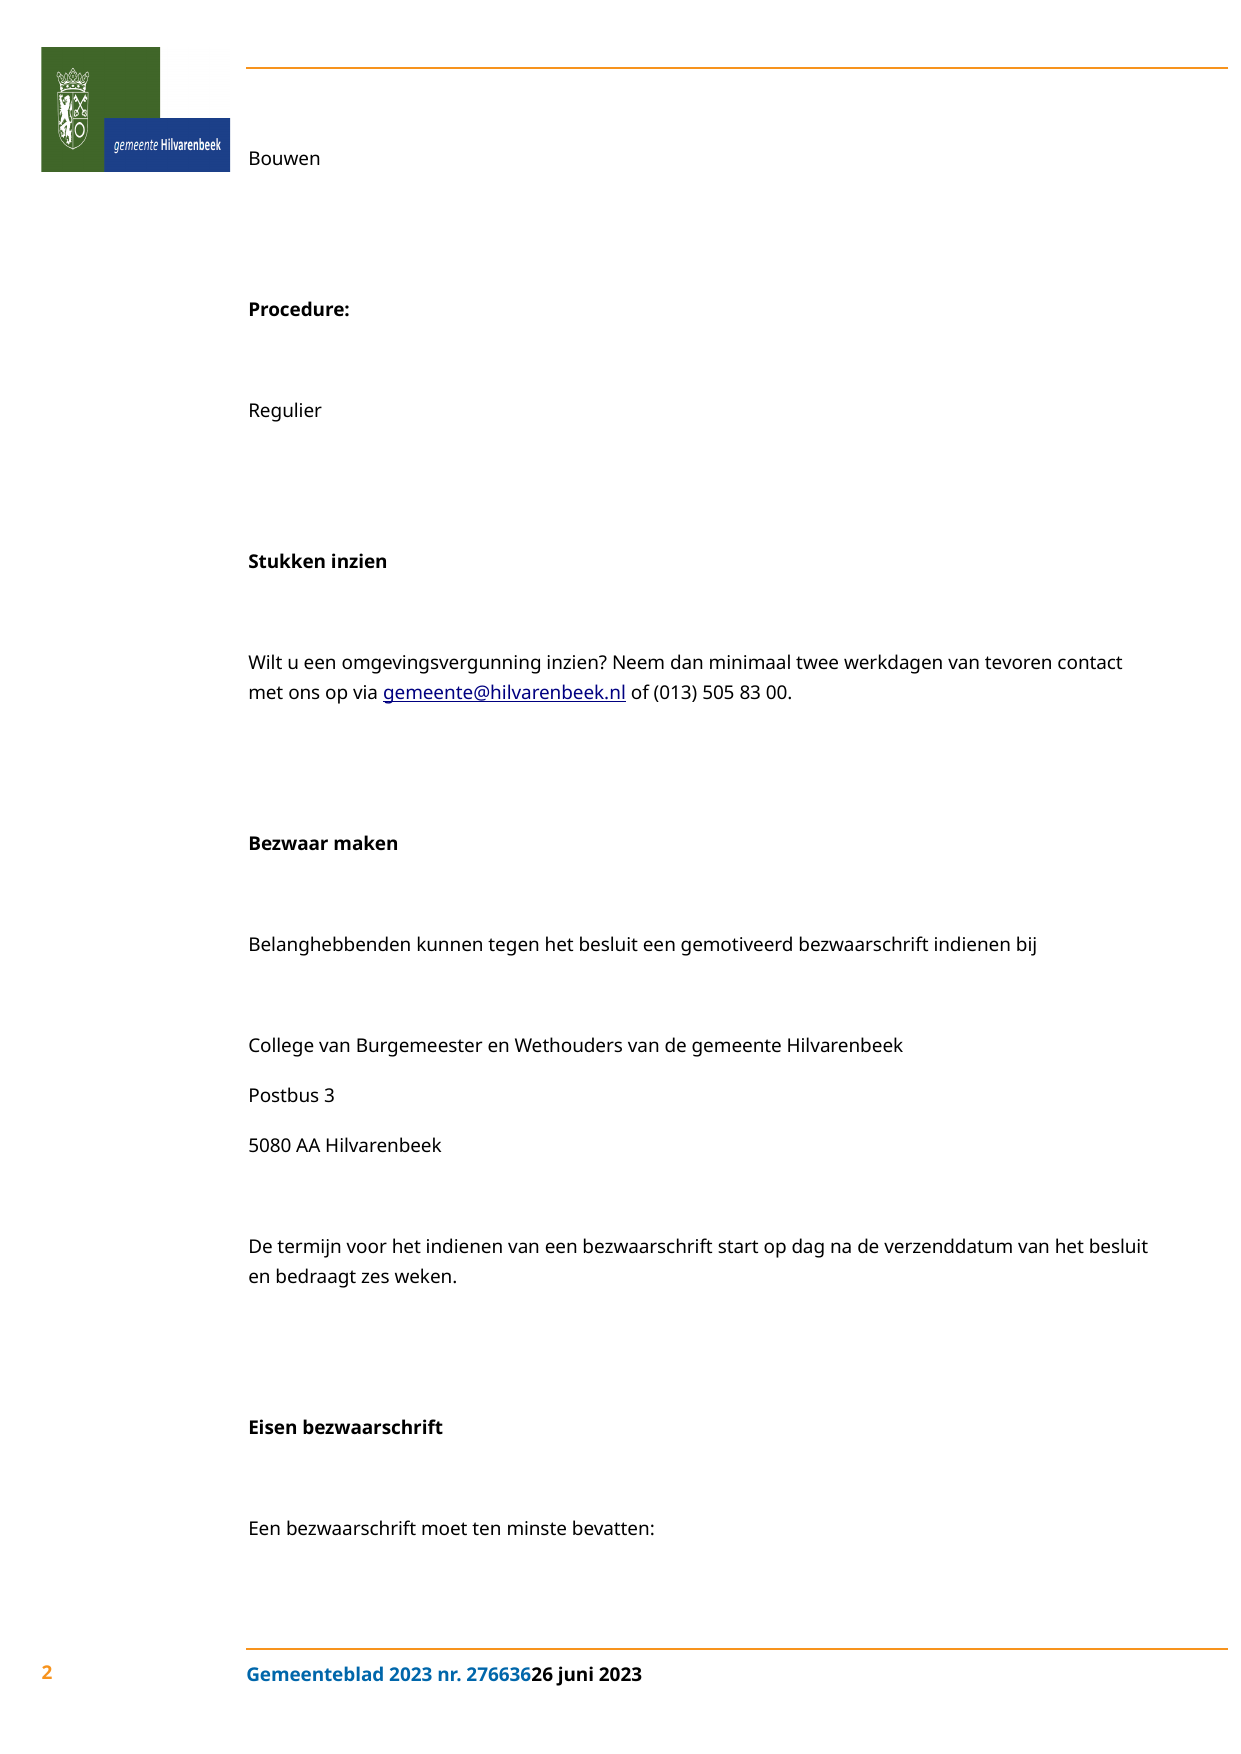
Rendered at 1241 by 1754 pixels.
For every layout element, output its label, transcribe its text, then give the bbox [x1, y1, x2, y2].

text De termijn voor het indienen van een bezwaarschrift start op dag na de verzenddatum van het besluit en bedraagt zes weken. [248, 1233, 1152, 1289]
text Procedure: [248, 296, 1152, 322]
text College van Burgemeester en Wethouders van de gemeente Hilvarenbeek [248, 1032, 1152, 1058]
text Bouwen [248, 145, 1152, 171]
text Bezwaar maken [248, 830, 1152, 856]
text Stukken inzien [248, 548, 1152, 574]
picture [41, 47, 231, 172]
text Wilt u een omgevingsvergunning inzien? Neem dan minimaal twee werkdagen van tevoren contact met ons op via gemeente@hilvarenbeek.nl of (013) 505 83 00. [248, 649, 1152, 705]
text Regulier [248, 397, 1152, 423]
text Postbus 3 [248, 1082, 1152, 1108]
text Een bezwaarschrift moet ten minste bevatten: [248, 1515, 1152, 1541]
text Eisen bezwaarschrift [248, 1414, 1152, 1440]
text Belanghebbenden kunnen tegen het besluit een gemotiveerd bezwaarschrift indienen bij [248, 931, 1152, 957]
text 5080 AA Hilvarenbeek [248, 1133, 1152, 1158]
